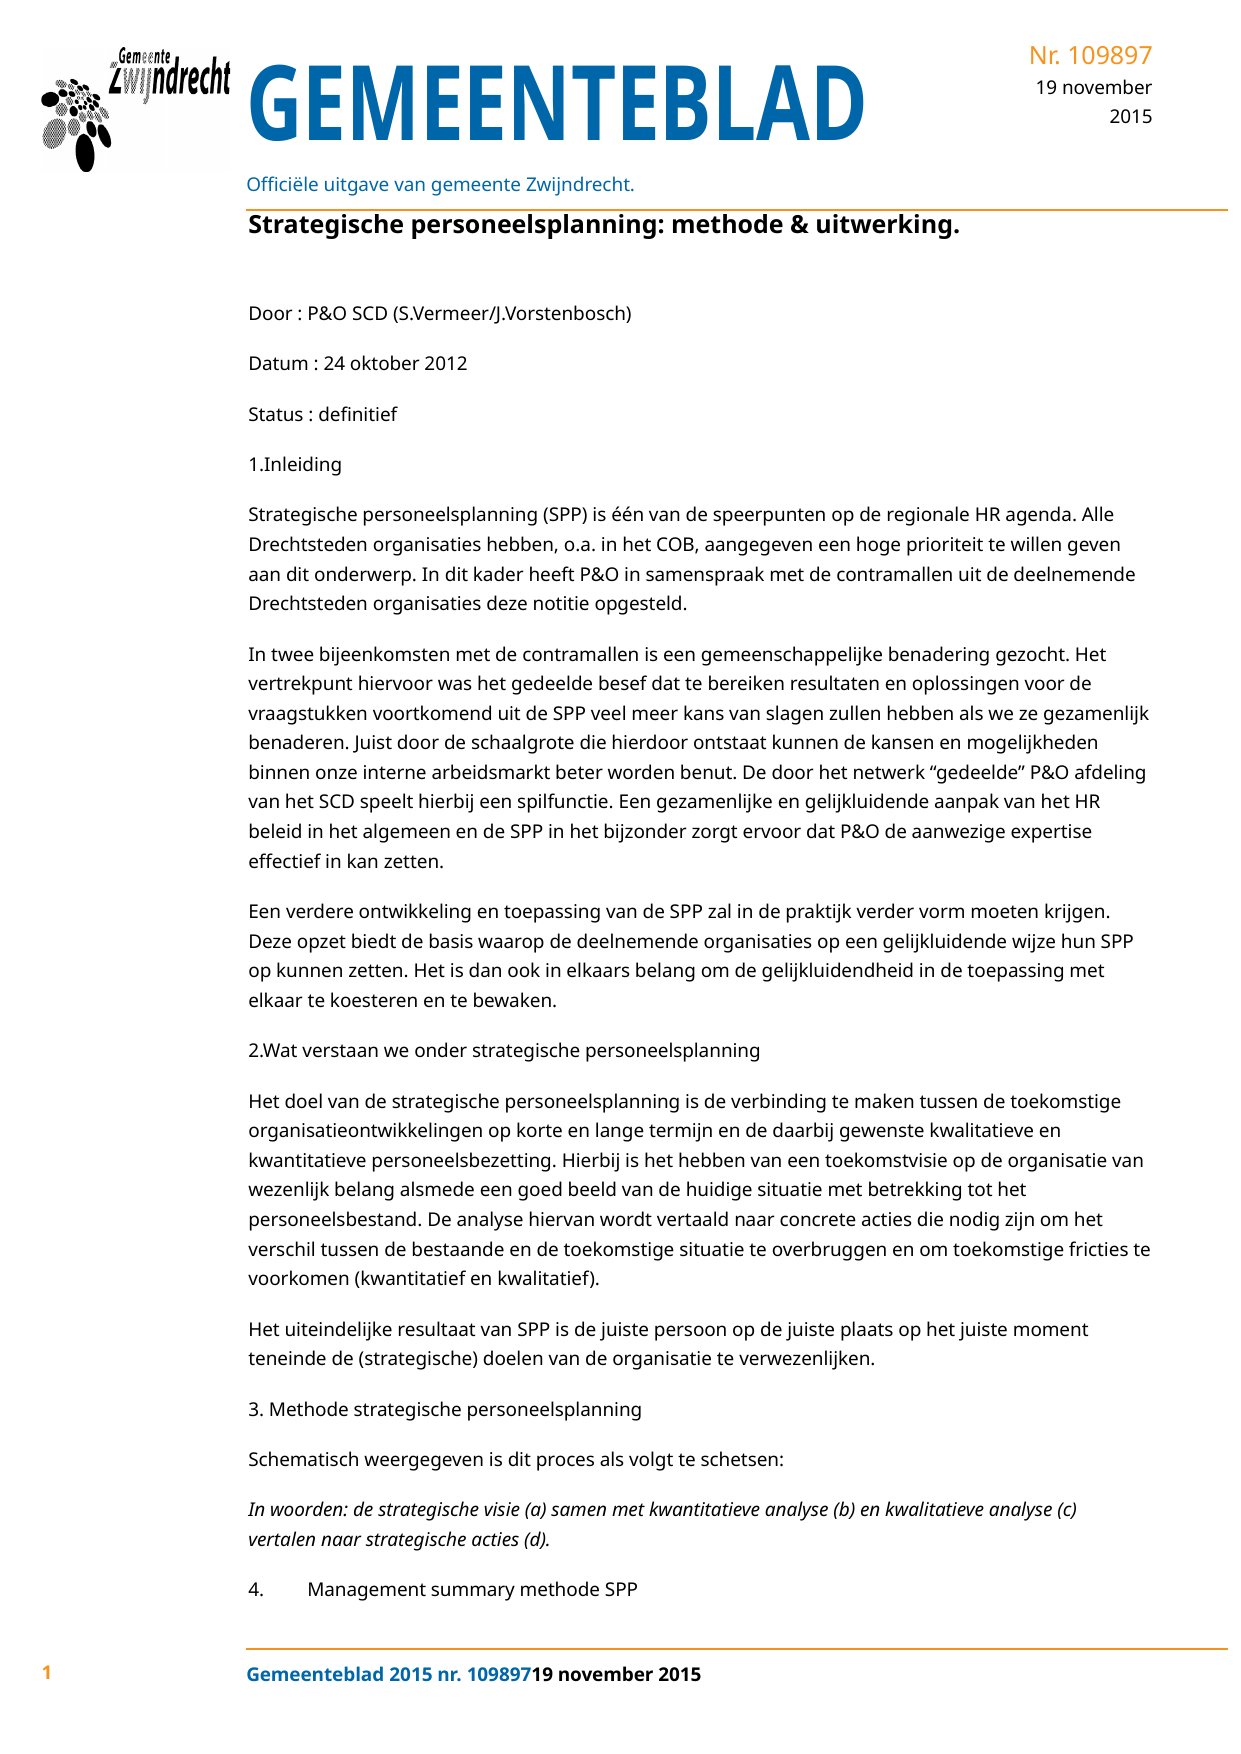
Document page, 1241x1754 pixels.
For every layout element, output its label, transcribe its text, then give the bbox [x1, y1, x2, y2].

text In twee bijeenkomsten met de contramallen is een gemeenschappelijke benadering gezocht. Het vertrekpunt hiervoor was het gedeelde besef dat te bereiken resultaten en oplossingen voor de vraagstukken voortkomend uit de SPP veel meer kans van slagen zullen hebben als we ze gezamenlijk benaderen. Juist door de schaalgrote die hierdoor ontstaat kunnen de kansen en mogelijkheden binnen onze interne arbeidsmarkt beter worden benut. De door het netwerk “gedeelde” P&O afdeling van het SCD speelt hierbij een spilfunctie. Een gezamenlijke en gelijkluidende aanpak van het HR beleid in het algemeen en de SPP in het bijzonder zorgt ervoor dat P&O de aanwezige expertise effectief in kan zetten. [248, 641, 1152, 873]
text 2.Wat verstaan we onder strategische personeelsplanning [248, 1037, 1152, 1063]
text 3. Methode strategische personeelsplanning [248, 1396, 1152, 1421]
text Door : P&O SCD (S.Vermeer/J.Vorstenbosch) [248, 300, 1152, 326]
text Strategische personeelsplanning: methode & uitwerking. [248, 211, 1152, 241]
text Het doel van de strategische personeelsplanning is de verbinding te maken tussen de toekomstige organisatieontwikkelingen op korte en lange termijn en de daarbij gewenste kwalitatieve en kwantitatieve personeelsbezetting. Hierbij is het hebben van een toekomstvisie op de organisatie van wezenlijk belang alsmede een goed beeld van de huidige situatie met betrekking tot het personeelsbestand. De analyse hiervan wordt vertaald naar concrete acties die nodig zijn om het verschil tussen de bestaande en de toekomstige situatie te overbruggen en om toekomstige fricties te voorkomen (kwantitatief en kwalitatief). [248, 1088, 1152, 1291]
text 1.Inleiding [248, 451, 1152, 477]
text Status : definitief [248, 401, 1152, 426]
list Management summary methode SPP [248, 1577, 1152, 1602]
text Strategische personeelsplanning (SPP) is één van de speerpunten op de regionale HR agenda. Alle Drechtsteden organisaties hebben, o.a. in het COB, aangegeven een hoge prioriteit te willen geven aan dit onderwerp. In dit kader heeft P&O in samenspraak met de contramallen uit de deelnemende Drechtsteden organisaties deze notitie opgesteld. [248, 502, 1152, 616]
picture [41, 47, 231, 172]
text In woorden: de strategische visie (a) samen met kwantitatieve analyse (b) en kwalitatieve analyse (c) vertalen naar strategische acties (d). [248, 1497, 1152, 1552]
text Schematisch weergegeven is dit proces als volgt te schetsen: [248, 1446, 1152, 1472]
text Datum : 24 oktober 2012 [248, 350, 1152, 376]
text Het uiteindelijke resultaat van SPP is de juiste persoon op de juiste plaats op het juiste moment teneinde de (strategische) doelen van de organisatie te verwezenlijken. [248, 1316, 1152, 1371]
text Een verdere ontwikkeling en toepassing van de SPP zal in de praktijk verder vorm moeten krijgen. Deze opzet biedt de basis waarop de deelnemende organisaties op een gelijkluidende wijze hun SPP op kunnen zetten. Het is dan ook in elkaars belang om de gelijkluidendheid in de toepassing met elkaar te koesteren en te bewaken. [248, 898, 1152, 1013]
